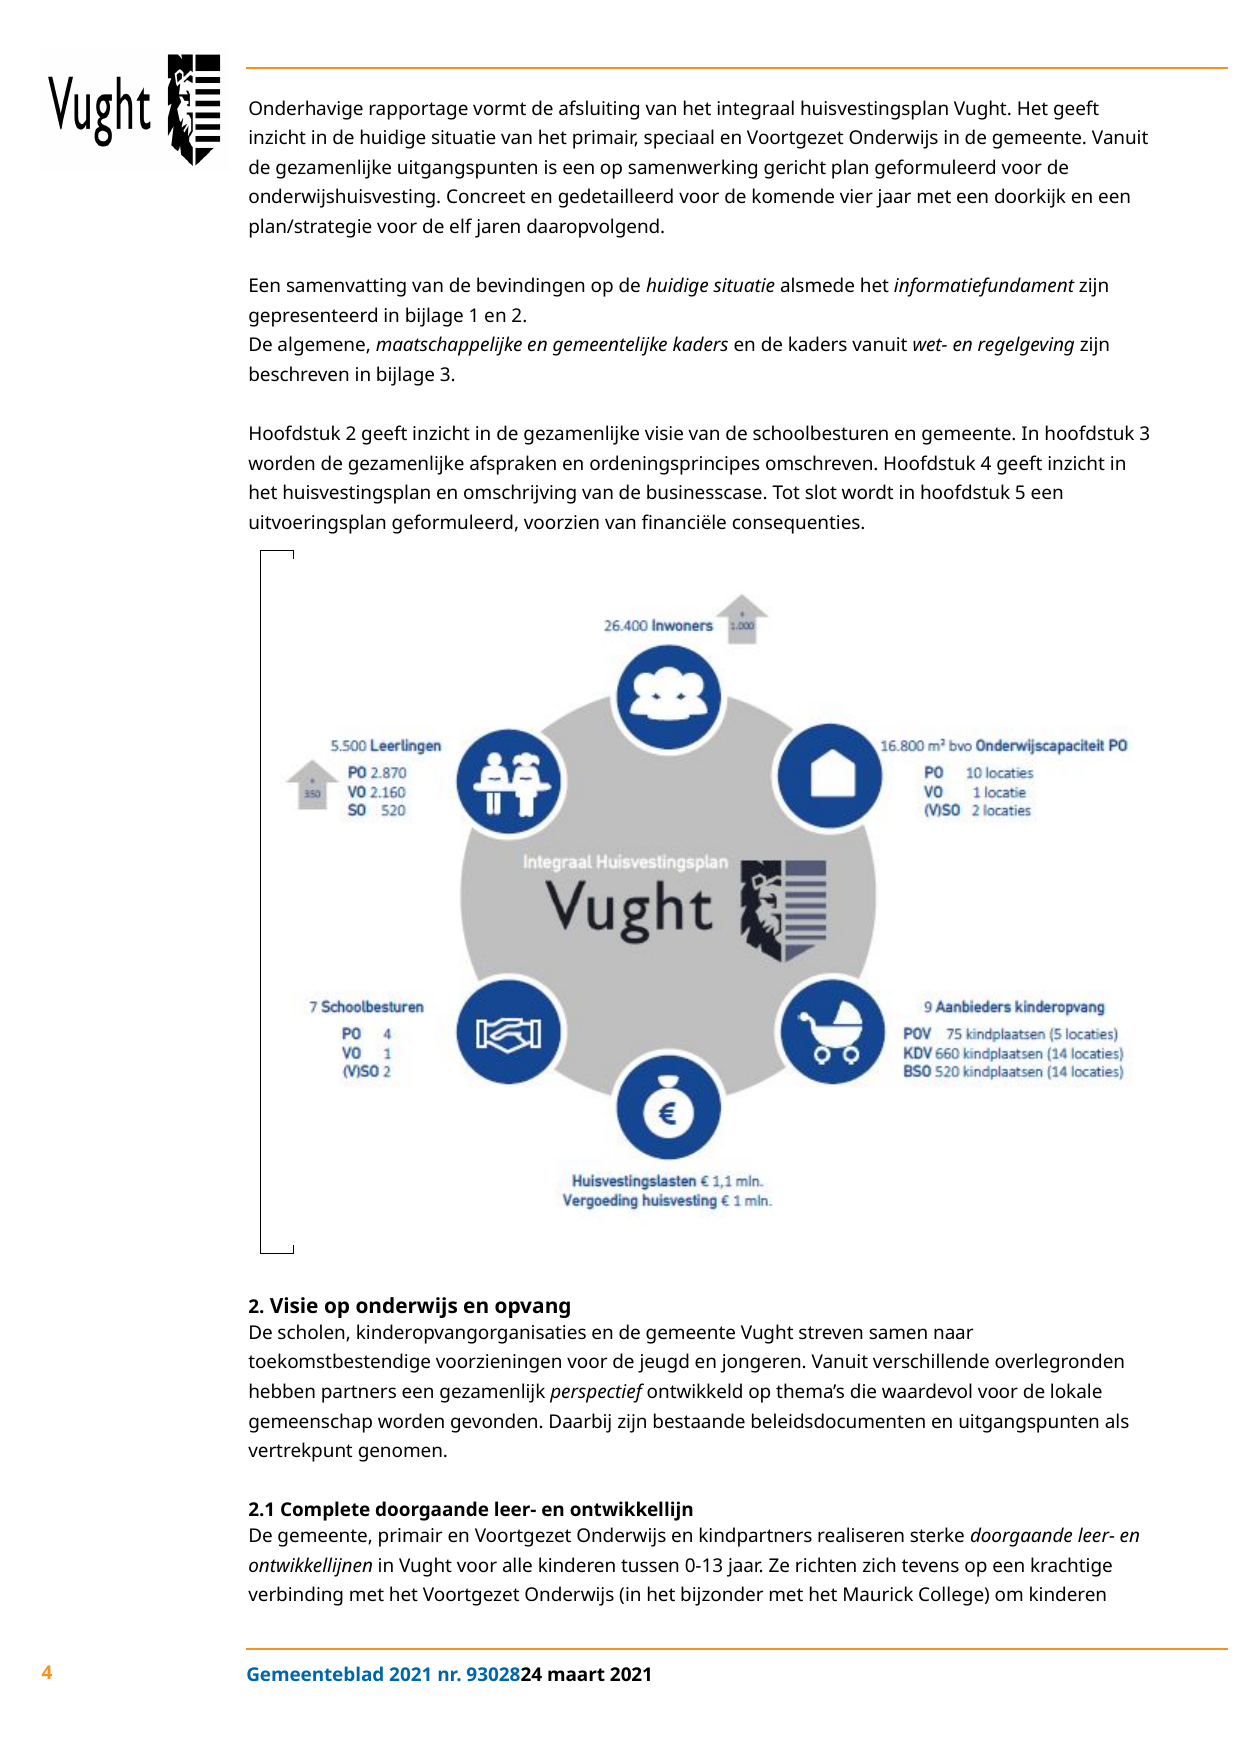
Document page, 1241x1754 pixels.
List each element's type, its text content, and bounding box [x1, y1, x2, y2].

text De algemene, maatschappelijke en gemeentelijke kaders en de kaders vanuit wet- en regelgeving zijn beschreven in bijlage 3. [248, 331, 1152, 387]
text 2.1 Complete doorgaande leer- en ontwikkellijn [248, 1497, 1152, 1522]
text De gemeente, primair en Voortgezet Onderwijs en kindpartners realiseren sterke doorgaande leer- en ontwikkellijnen in Vught voor alle kinderen tussen 0-13 jaar. Ze richten zich tevens op een krachtige verbinding met het Voortgezet Onderwijs (in het bijzonder met het Maurick College) om kinderen [248, 1522, 1152, 1607]
text Hoofdstuk 2 geeft inzicht in de gezamenlijke visie van de schoolbesturen en gemeente. In hoofdstuk 3 worden de gezamenlijke afspraken en ordeningsprincipes omschreven. Hoofdstuk 4 geeft inzicht in het huisvestingsplan en omschrijving van de businesscase. Tot slot wordt in hoofdstuk 5 een uitvoeringsplan geformuleerd, voorzien van financiële consequenties. [248, 420, 1152, 535]
picture [41, 47, 231, 172]
text Een samenvatting van de bevindingen op de huidige situatie alsmede het informatiefundament zijn gepresenteerd in bijlage 1 en 2. [248, 272, 1152, 328]
text 2. Visie op onderwijs en opvang [248, 1291, 1152, 1319]
text De scholen, kinderopvangorganisaties en de gemeente Vught streven samen naar toekomstbestendige voorzieningen voor de jeugd en jongeren. Vanuit verschillende overlegronden hebben partners een gezamenlijk perspectief ontwikkeld op thema’s die waardevol voor de lokale gemeenschap worden gevonden. Daarbij zijn bestaande beleidsdocumenten en uitgangspunten als vertrekpunt genomen. [248, 1319, 1152, 1463]
picture [268, 559, 1155, 1245]
text Onderhavige rapportage vormt de afsluiting van het integraal huisvestingsplan Vught. Het geeft inzicht in de huidige situatie van het primair, speciaal en Voortgezet Onderwijs in de gemeente. Vanuit de gezamenlijke uitgangspunten is een op samenwerking gericht plan geformuleerd voor de onderwijshuisvesting. Concreet en gedetailleerd voor de komende vier jaar met een doorkijk en een plan/strategie voor de elf jaren daaropvolgend. [248, 95, 1152, 239]
